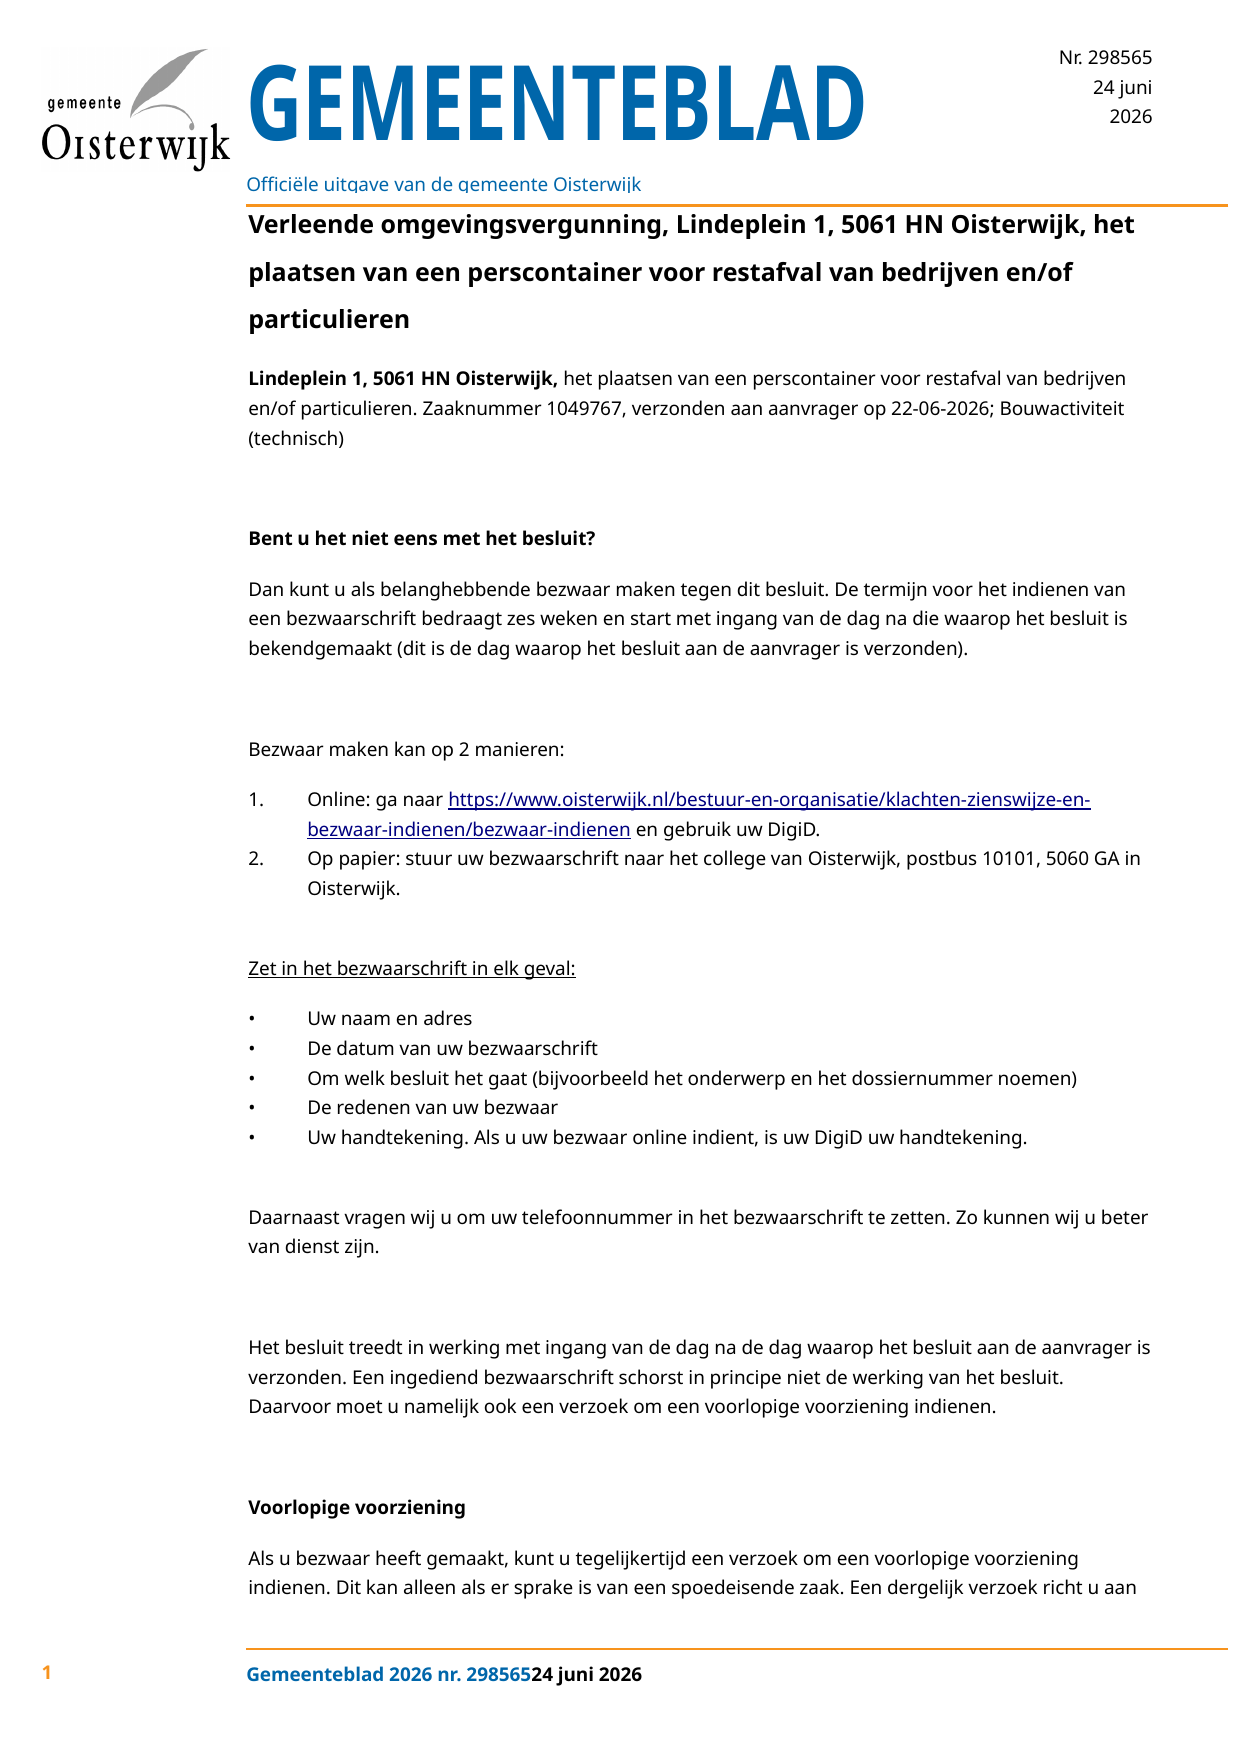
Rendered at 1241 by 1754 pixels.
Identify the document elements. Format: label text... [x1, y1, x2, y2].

text Bezwaar maken kan op 2 manieren: [248, 736, 1152, 762]
text Dan kunt u als belanghebbende bezwaar maken tegen dit besluit. De termijn voor het indienen van een bezwaarschrift bedraagt zes weken en start met ingang van de dag na die waarop het besluit is bekendgemaakt (dit is de dag waarop het besluit aan de aanvrager is verzonden). [248, 576, 1152, 661]
text Voorlopige voorziening [248, 1494, 1152, 1520]
text Verleende omgevingsvergunning, Lindeplein 1, 5061 HN Oisterwijk, het plaatsen van een perscontainer voor restafval van bedrijven en/of particulieren [248, 207, 1152, 336]
list Om welk besluit het gaat (bijvoorbeeld het onderwerp en het dossiernummer noemen) [248, 1065, 1152, 1090]
list Op papier: stuur uw bezwaarschrift naar het college van Oisterwijk, postbus 10101, 5060 GA in Oisterwijk. [248, 846, 1152, 901]
text Bent u het niet eens met het besluit? [248, 526, 1152, 551]
list Online: ga naar https://www.oisterwijk.nl/bestuur-en-organisatie/klachten-zienswijze-en-bezwaar-indienen/bezwaar-indienen en gebruik uw DigiD. [248, 786, 1152, 842]
text Zet in het bezwaarschrift in elk geval: [248, 955, 1152, 981]
text Als u bezwaar heeft gemaakt, kunt u tegelijkertijd een verzoek om een voorlopige voorziening indienen. Dit kan alleen als er sprake is van een spoedeisende zaak. Een dergelijk verzoek richt u aan [248, 1545, 1152, 1600]
text Daarnaast vragen wij u om uw telefoonnummer in het bezwaarschrift te zetten. Zo kunnen wij u beter van dienst zijn. [248, 1204, 1152, 1259]
text Het besluit treedt in werking met ingang van de dag na de dag waarop het besluit aan de aanvrager is verzonden. Een ingediend bezwaarschrift schorst in principe niet de werking van het besluit. Daarvoor moet u namelijk ook een verzoek om een voorlopige voorziening indienen. [248, 1334, 1152, 1419]
list Uw naam en adres [248, 1006, 1152, 1031]
text Lindeplein 1, 5061 HN Oisterwijk, het plaatsen van een perscontainer voor restafval van bedrijven en/of particulieren. Zaaknummer 1049767, verzonden aan aanvrager op 22-06-2026; Bouwactiviteit (technisch) [248, 366, 1152, 450]
picture [41, 47, 231, 172]
list De redenen van uw bezwaar [248, 1094, 1152, 1120]
list De datum van uw bezwaarschrift [248, 1035, 1152, 1061]
list Uw handtekening. Als u uw bezwaar online indient, is uw DigiD uw handtekening. [248, 1124, 1152, 1149]
